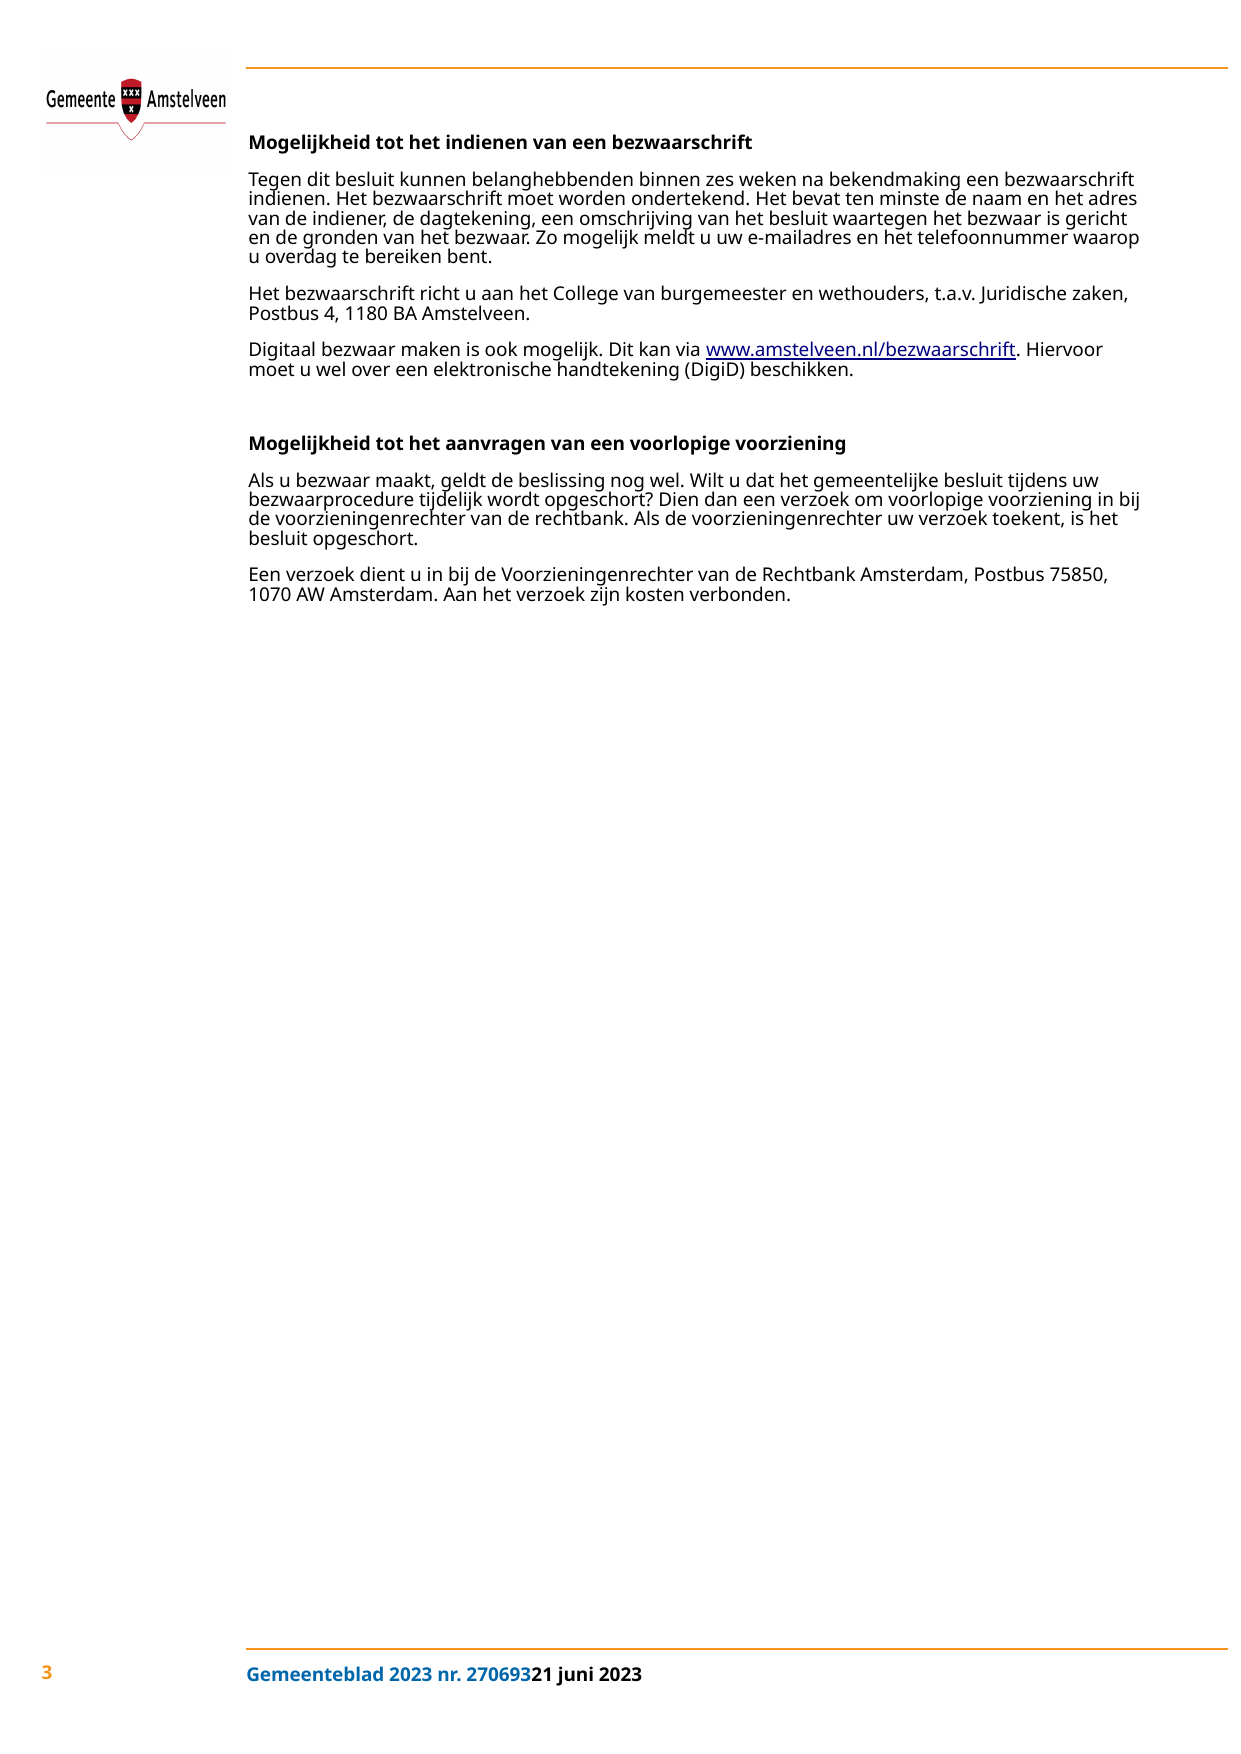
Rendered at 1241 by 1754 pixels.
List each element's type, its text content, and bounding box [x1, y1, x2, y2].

text Mogelijkheid tot het aanvragen van een voorlopige voorziening [248, 435, 1152, 454]
picture [41, 47, 231, 172]
text Het bezwaarschrift richt u aan het College van burgemeester en wethouders, t.a.v. Juridische zaken, Postbus 4, 1180 BA Amstelveen. [248, 285, 1152, 324]
text Mogelijkheid tot het indienen van een bezwaarschrift [248, 134, 1152, 153]
text Een verzoek dient u in bij de Voorzieningenrechter van de Rechtbank Amsterdam, Postbus 75850, 1070 AW Amsterdam. Aan het verzoek zijn kosten verbonden. [248, 566, 1152, 605]
text Tegen dit besluit kunnen belanghebbenden binnen zes weken na bekendmaking een bezwaarschrift indienen. Het bezwaarschrift moet worden ondertekend. Het bevat ten minste de naam en het adres van de indiener, de dagtekening, een omschrijving van het besluit waartegen het bezwaar is gericht en de gronden van het bezwaar. Zo mogelijk meldt u uw e-mailadres en het telefoonnummer waarop u overdag te bereiken bent. [248, 171, 1152, 267]
text Digitaal bezwaar maken is ook mogelijk. Dit kan via www.amstelveen.nl/bezwaarschrift. Hiervoor moet u wel over een elektronische handtekening (DigiD) beschikken. [248, 341, 1152, 380]
text Als u bezwaar maakt, geldt de beslissing nog wel. Wilt u dat het gemeentelijke besluit tijdens uw bezwaarprocedure tijdelijk wordt opgeschort? Dien dan een verzoek om voorlopige voorziening in bij de voorzieningenrechter van de rechtbank. Als de voorzieningenrechter uw verzoek toekent, is het besluit opgeschort. [248, 472, 1152, 549]
